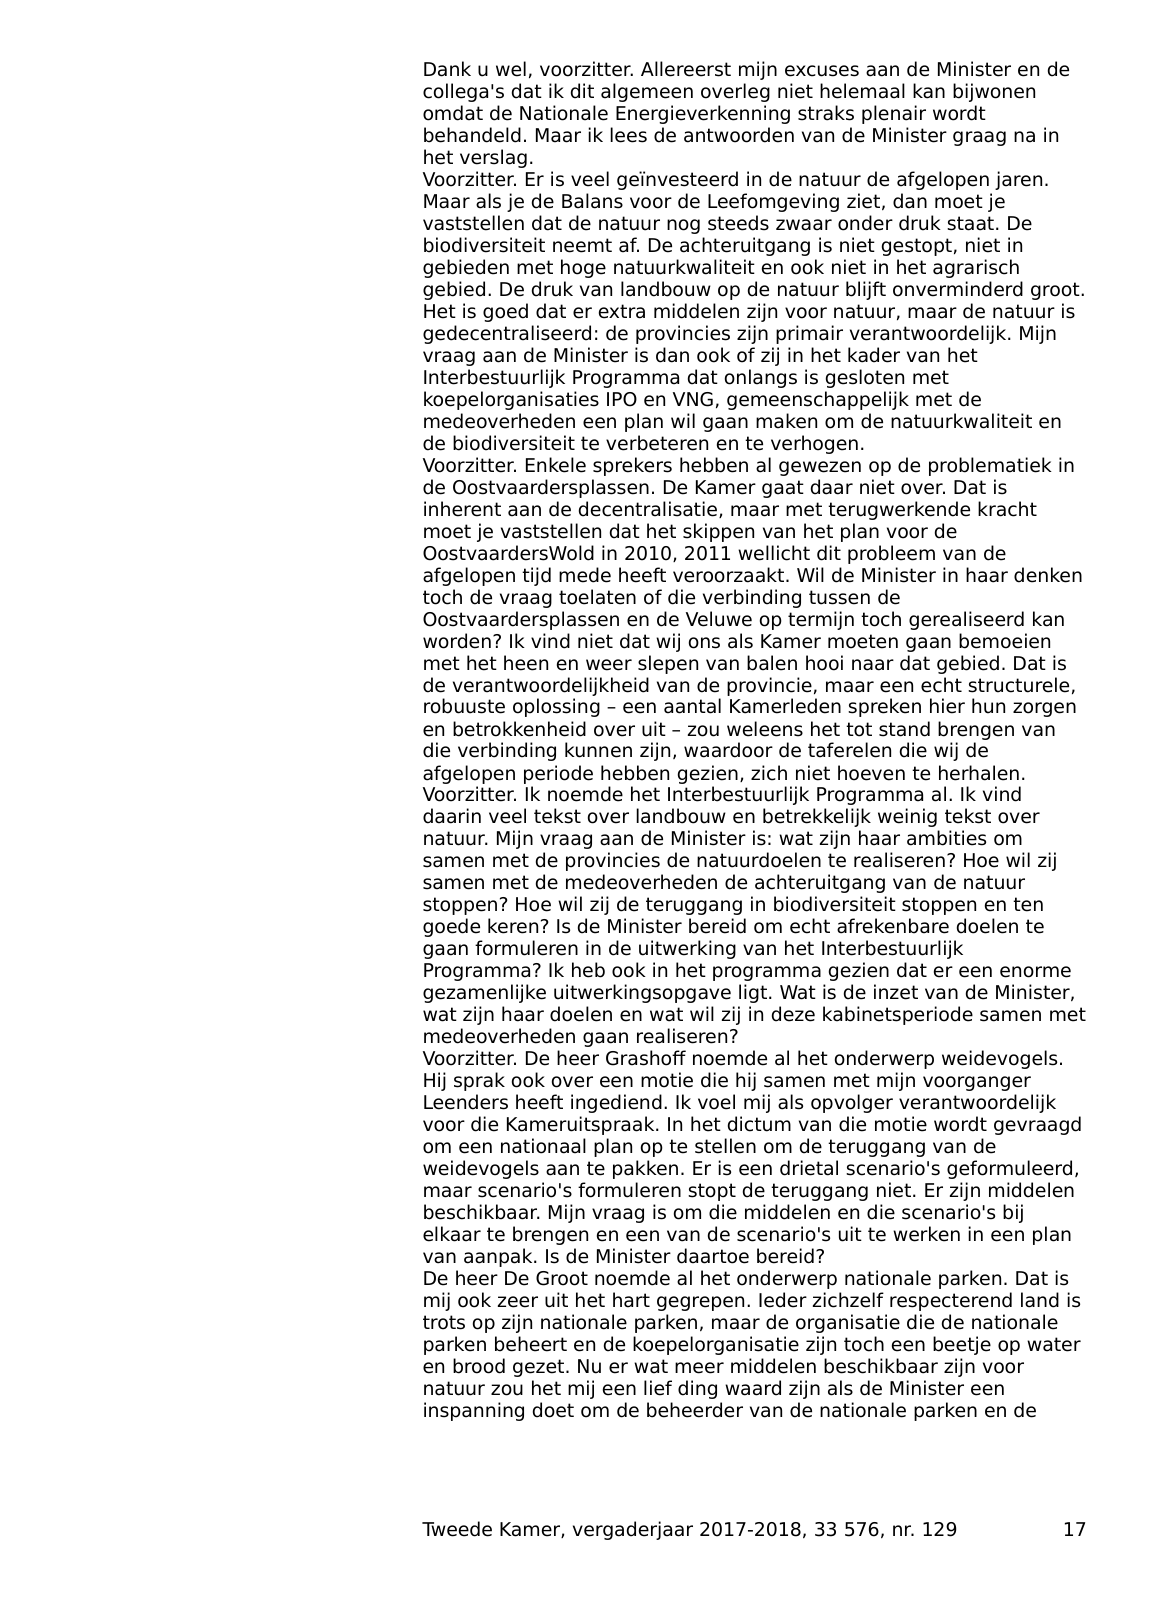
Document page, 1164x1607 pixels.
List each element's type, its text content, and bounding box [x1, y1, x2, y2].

text Voorzitter. De heer Grashoff noemde al het onderwerp weidevogels. Hij sprak ook over een motie die hij samen met mijn voorganger Leenders heeft ingediend. Ik voel mij als opvolger verantwoordelijk voor die Kameruitspraak. In het dictum van die motie wordt gevraagd om een nationaal plan op te stellen om de teruggang van de weidevogels aan te pakken. Er is een drietal scenario's geformuleerd, maar scenario's formuleren stopt de teruggang niet. Er zijn middelen beschikbaar. Mijn vraag is om die middelen en die scenario's bij elkaar te brengen en een van de scenario's uit te werken in een plan van aanpak. Is de Minister daartoe bereid? [422, 1048, 1087, 1268]
text De heer De Groot noemde al het onderwerp nationale parken. Dat is mij ook zeer uit het hart gegrepen. Ieder zichzelf respecterend land is trots op zijn nationale parken, maar de organisatie die de nationale parken beheert en de koepelorganisatie zijn toch een beetje op water en brood gezet. Nu er wat meer middelen beschikbaar zijn voor natuur zou het mij een lief ding waard zijn als de Minister een inspanning doet om de beheerder van de nationale parken en de [422, 1268, 1087, 1422]
text Voorzitter. Er is veel geïnvesteerd in de natuur de afgelopen jaren. Maar als je de Balans voor de Leefomgeving ziet, dan moet je vaststellen dat de natuur nog steeds zwaar onder druk staat. De biodiversiteit neemt af. De achteruitgang is niet gestopt, niet in gebieden met hoge natuurkwaliteit en ook niet in het agrarisch gebied. De druk van landbouw op de natuur blijft onverminderd groot. Het is goed dat er extra middelen zijn voor natuur, maar de natuur is gedecentraliseerd: de provincies zijn primair verantwoordelijk. Mijn vraag aan de Minister is dan ook of zij in het kader van het Interbestuurlijk Programma dat onlangs is gesloten met koepelorganisaties IPO en VNG, gemeenschappelijk met de medeoverheden een plan wil gaan maken om de natuurkwaliteit en de biodiversiteit te verbeteren en te verhogen. [422, 169, 1087, 455]
text Voorzitter. Ik noemde het Interbestuurlijk Programma al. Ik vind daarin veel tekst over landbouw en betrekkelijk weinig tekst over natuur. Mijn vraag aan de Minister is: wat zijn haar ambities om samen met de provincies de natuurdoelen te realiseren? Hoe wil zij samen met de medeoverheden de achteruitgang van de natuur stoppen? Hoe wil zij de teruggang in biodiversiteit stoppen en ten goede keren? Is de Minister bereid om echt afrekenbare doelen te gaan formuleren in de uitwerking van het Interbestuurlijk Programma? Ik heb ook in het programma gezien dat er een enorme gezamenlijke uitwerkingsopgave ligt. Wat is de inzet van de Minister, wat zijn haar doelen en wat wil zij in deze kabinetsperiode samen met medeoverheden gaan realiseren? [422, 784, 1087, 1048]
text Dank u wel, voorzitter. Allereerst mijn excuses aan de Minister en de collega's dat ik dit algemeen overleg niet helemaal kan bijwonen omdat de Nationale Energieverkenning straks plenair wordt behandeld. Maar ik lees de antwoorden van de Minister graag na in het verslag. [422, 59, 1087, 169]
text Voorzitter. Enkele sprekers hebben al gewezen op de problematiek in de Oostvaardersplassen. De Kamer gaat daar niet over. Dat is inherent aan de decentralisatie, maar met terugwerkende kracht moet je vaststellen dat het skippen van het plan voor de OostvaardersWold in 2010, 2011 wellicht dit probleem van de afgelopen tijd mede heeft veroorzaakt. Wil de Minister in haar denken toch de vraag toelaten of die verbinding tussen de Oostvaardersplassen en de Veluwe op termijn toch gerealiseerd kan worden? Ik vind niet dat wij ons als Kamer moeten gaan bemoeien met het heen en weer slepen van balen hooi naar dat gebied. Dat is de verantwoordelijkheid van de provincie, maar een echt structurele, robuuste oplossing – een aantal Kamerleden spreken hier hun zorgen en betrokkenheid over uit – zou weleens het tot stand brengen van die verbinding kunnen zijn, waardoor de taferelen die wij de afgelopen periode hebben gezien, zich niet hoeven te herhalen. [422, 455, 1087, 784]
